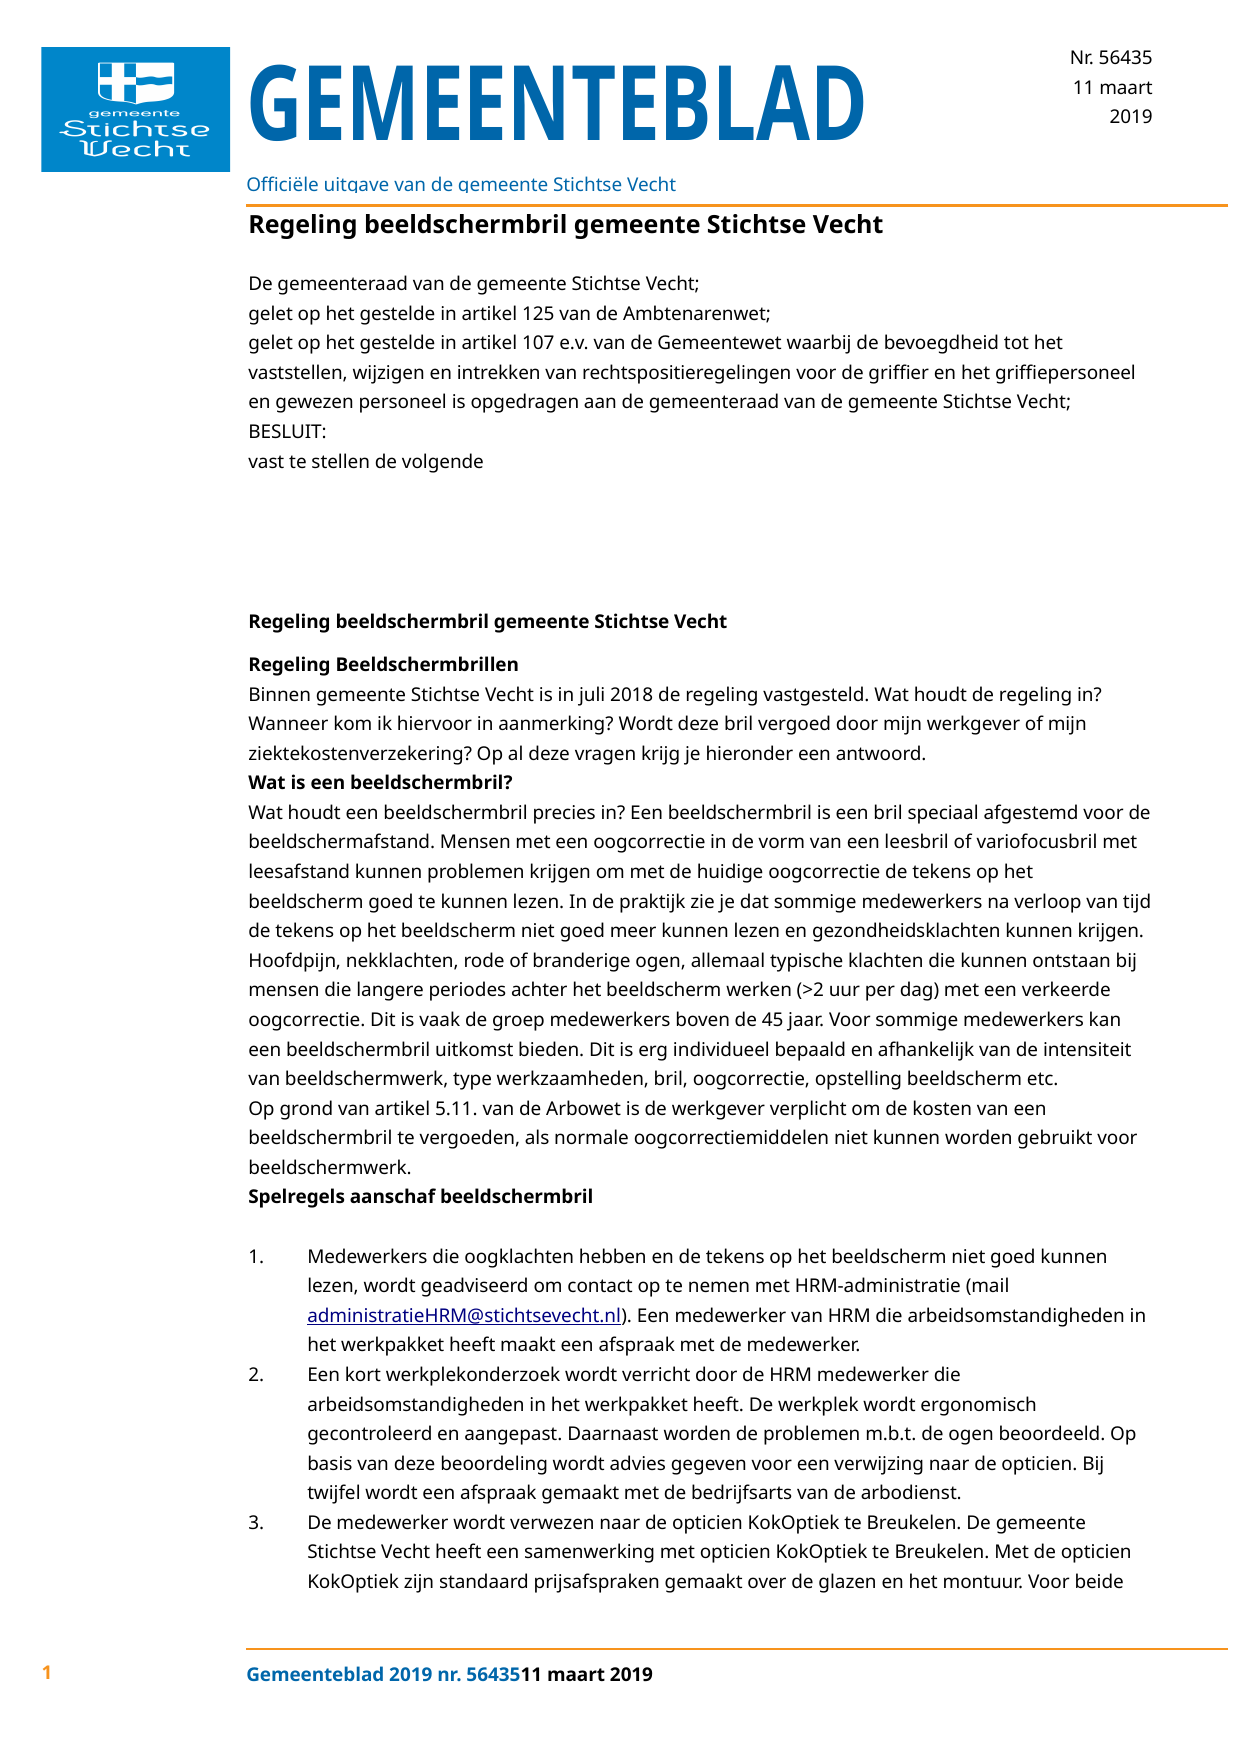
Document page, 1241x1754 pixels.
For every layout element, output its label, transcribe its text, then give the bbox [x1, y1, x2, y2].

text Binnen gemeente Stichtse Vecht is in juli 2018 de regeling vastgesteld. Wat houdt de regeling in? Wanneer kom ik hiervoor in aanmerking? Wordt deze bril vergoed door mijn werkgever of mijn ziektekostenverzekering? Op al deze vragen krijg je hieronder een antwoord. [248, 681, 1152, 766]
text BESLUIT: [248, 418, 1152, 444]
picture [137, 63, 174, 103]
text gelet op het gestelde in artikel 125 van de Ambtenarenwet; [248, 300, 1152, 326]
text Wat is een beeldschermbril? [248, 769, 1152, 795]
text Regeling Beeldschermbrillen [248, 651, 1152, 677]
text gelet op het gestelde in artikel 107 e.v. van de Gemeentewet waarbij de bevoegdheid tot het vaststellen, wijzigen en intrekken van rechtspositieregelingen voor de griffier en het griffiepersoneel en gewezen personeel is opgedragen aan de gemeenteraad van de gemeente Stichtse Vecht; [248, 329, 1152, 414]
text Op grond van artikel 5.11. van de Arbowet is de werkgever verplicht om de kosten van een beeldschermbril te vergoeden, als normale oogcorrectiemiddelen niet kunnen worden gebruikt voor beeldschermwerk. [248, 1095, 1152, 1180]
list Medewerkers die oogklachten hebben en de tekens op het beeldscherm niet goed kunnen lezen, wordt geadviseerd om contact op te nemen met HRM-administratie (mail administratieHRM@stichtsevecht.nl). Een medewerker van HRM die arbeidsomstandigheden in het werkpakket heeft maakt een afspraak met de medewerker. [248, 1243, 1152, 1357]
list Een kort werkplekonderzoek wordt verricht door de HRM medewerker die arbeidsomstandigheden in het werkpakket heeft. De werkplek wordt ergonomisch gecontroleerd en aangepast. Daarnaast worden de problemen m.b.t. de ogen beoordeeld. Op basis van deze beoordeling wordt advies gegeven voor een verwijzing naar de opticien. Bij twijfel wordt een afspraak gemaakt met de bedrijfsarts van de arbodienst. [248, 1361, 1152, 1505]
text Regeling beeldschermbril gemeente Stichtse Vecht [248, 607, 1152, 635]
text De gemeenteraad van de gemeente Stichtse Vecht; [248, 270, 1152, 296]
text Regeling beeldschermbril gemeente Stichtse Vecht [248, 207, 1152, 241]
picture [99, 63, 135, 101]
list De medewerker wordt verwezen naar de opticien KokOptiek te Breukelen. De gemeente Stichtse Vecht heeft een samenwerking met opticien KokOptiek te Breukelen. Met de opticien KokOptiek zijn standaard prijsafspraken gemaakt over de glazen en het montuur. Voor beide [248, 1509, 1152, 1594]
text vast te stellen de volgende [248, 448, 1152, 473]
text Wat houdt een beeldschermbril precies in? Een beeldschermbril is een bril speciaal afgestemd voor de beeldschermafstand. Mensen met een oogcorrectie in de vorm van een leesbril of variofocusbril met leesafstand kunnen problemen krijgen om met de huidige oogcorrectie de tekens op het beeldscherm goed te kunnen lezen. In de praktijk zie je dat sommige medewerkers na verloop van tijd de tekens op het beeldscherm niet goed meer kunnen lezen en gezondheidsklachten kunnen krijgen. Hoofdpijn, nekklachten, rode of branderige ogen, allemaal typische klachten die kunnen ontstaan bij mensen die langere periodes achter het beeldscherm werken (>2 uur per dag) met een verkeerde oogcorrectie. Dit is vaak de groep medewerkers boven de 45 jaar. Voor sommige medewerkers kan een beeldschermbril uitkomst bieden. Dit is erg individueel bepaald en afhankelijk van de intensiteit van beeldschermwerk, type werkzaamheden, bril, oogcorrectie, opstelling beeldscherm etc. [248, 799, 1152, 1091]
text Spelregels aanschaf beeldschermbril [248, 1184, 1152, 1209]
